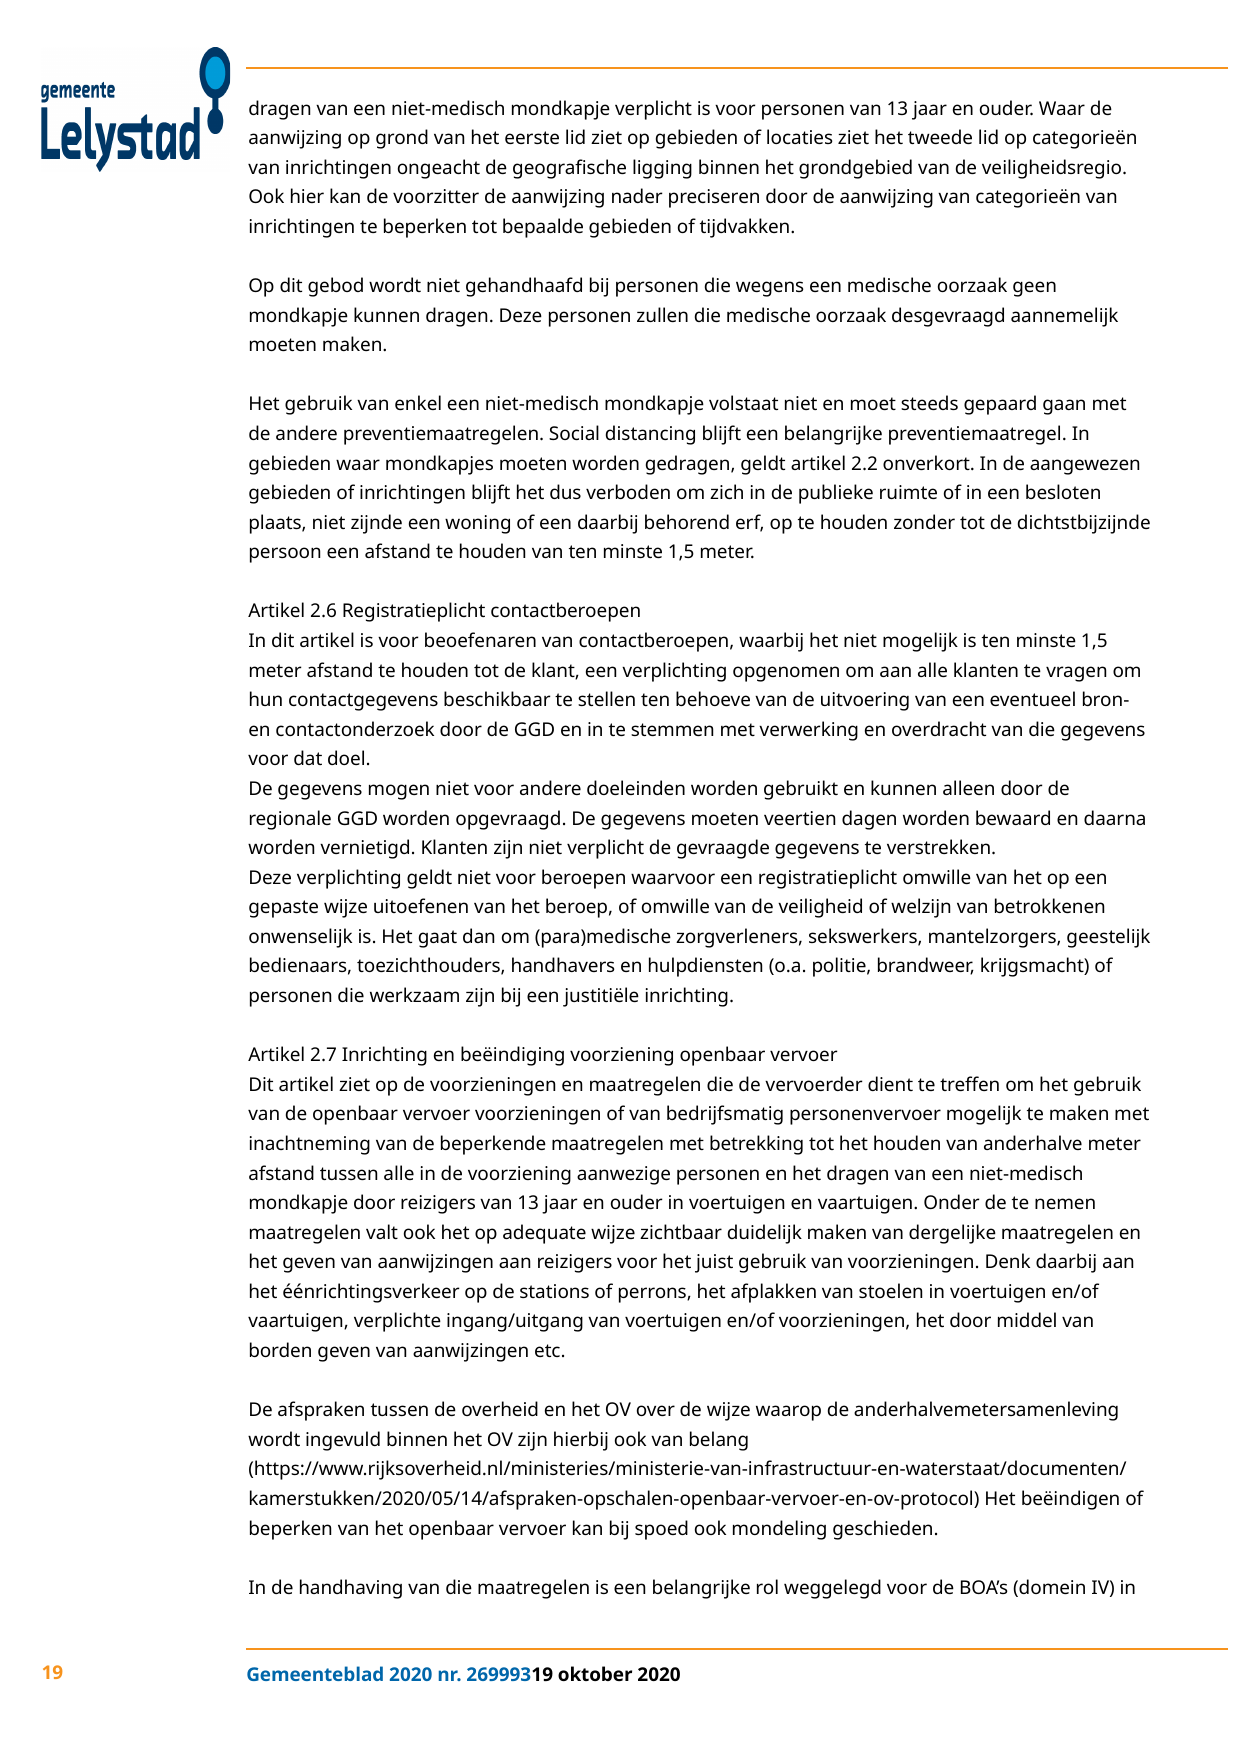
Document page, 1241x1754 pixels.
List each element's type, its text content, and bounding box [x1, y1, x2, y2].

picture [41, 47, 231, 172]
text In de handhaving van die maatregelen is een belangrijke rol weggelegd voor de BOA’s (domein IV) in [248, 1574, 1152, 1600]
text Artikel 2.7 Inrichting en beëindiging voorziening openbaar vervoer [248, 1041, 1152, 1067]
text Dit artikel ziet op de voorzieningen en maatregelen die de vervoerder dient te treffen om het gebruik van de openbaar vervoer voorzieningen of van bedrijfsmatig personenvervoer mogelijk te maken met inachtneming van de beperkende maatregelen met betrekking tot het houden van anderhalve meter afstand tussen alle in de voorziening aanwezige personen en het dragen van een niet-medisch mondkapje door reizigers van 13 jaar en ouder in voertuigen en vaartuigen. Onder de te nemen maatregelen valt ook het op adequate wijze zichtbaar duidelijk maken van dergelijke maatregelen en het geven van aanwijzingen aan reizigers voor het juist gebruik van voorzieningen. Denk daarbij aan het éénrichtingsverkeer op de stations of perrons, het afplakken van stoelen in voertuigen en/of vaartuigen, verplichte ingang/uitgang van voertuigen en/of voorzieningen, het door middel van borden geven van aanwijzingen etc. [248, 1071, 1152, 1363]
text Artikel 2.6 Registratieplicht contactberoepen [248, 598, 1152, 623]
text Het gebruik van enkel een niet-medisch mondkapje volstaat niet en moet steeds gepaard gaan met de andere preventiemaatregelen. Social distancing blijft een belangrijke preventiemaatregel. In gebieden waar mondkapjes moeten worden gedragen, geldt artikel 2.2 onverkort. In de aangewezen gebieden of inrichtingen blijft het dus verboden om zich in de publieke ruimte of in een besloten plaats, niet zijnde een woning of een daarbij behorend erf, op te houden zonder tot de dichtstbijzijnde persoon een afstand te houden van ten minste 1,5 meter. [248, 391, 1152, 564]
text Deze verplichting geldt niet voor beroepen waarvoor een registratieplicht omwille van het op een gepaste wijze uitoefenen van het beroep, of omwille van de veiligheid of welzijn van betrokkenen onwenselijk is. Het gaat dan om (para)medische zorgverleners, sekswerkers, mantelzorgers, geestelijk bedienaars, toezichthouders, handhavers en hulpdiensten (o.a. politie, brandweer, krijgsmacht) of personen die werkzaam zijn bij een justitiële inrichting. [248, 864, 1152, 1008]
text In dit artikel is voor beoefenaren van contactberoepen, waarbij het niet mogelijk is ten minste 1,5 meter afstand te houden tot de klant, een verplichting opgenomen om aan alle klanten te vragen om hun contactgegevens beschikbaar te stellen ten behoeve van de uitvoering van een eventueel bron- en contactonderzoek door de GGD en in te stemmen met verwerking en overdracht van die gegevens voor dat doel. [248, 627, 1152, 771]
text De afspraken tussen de overheid en het OV over de wijze waarop de anderhalvemetersamenleving wordt ingevuld binnen het OV zijn hierbij ook van belang (https://www.rijksoverheid.nl/ministeries/ministerie-van-infrastructuur-en-waterstaat/documenten/kamerstukken/2020/05/14/afspraken-opschalen-openbaar-vervoer-en-ov-protocol) Het beëindigen of beperken van het openbaar vervoer kan bij spoed ook mondeling geschieden. [248, 1396, 1152, 1541]
text Op dit gebod wordt niet gehandhaafd bij personen die wegens een medische oorzaak geen mondkapje kunnen dragen. Deze personen zullen die medische oorzaak desgevraagd aannemelijk moeten maken. [248, 272, 1152, 357]
text De gegevens mogen niet voor andere doeleinden worden gebruikt en kunnen alleen door de regionale GGD worden opgevraagd. De gegevens moeten veertien dagen worden bewaard en daarna worden vernietigd. Klanten zijn niet verplicht de gevraagde gegevens te verstrekken. [248, 775, 1152, 860]
text dragen van een niet-medisch mondkapje verplicht is voor personen van 13 jaar en ouder. Waar de aanwijzing op grond van het eerste lid ziet op gebieden of locaties ziet het tweede lid op categorieën van inrichtingen ongeacht de geografische ligging binnen het grondgebied van de veiligheidsregio. Ook hier kan de voorzitter de aanwijzing nader preciseren door de aanwijzing van categorieën van inrichtingen te beperken tot bepaalde gebieden of tijdvakken. [248, 95, 1152, 239]
